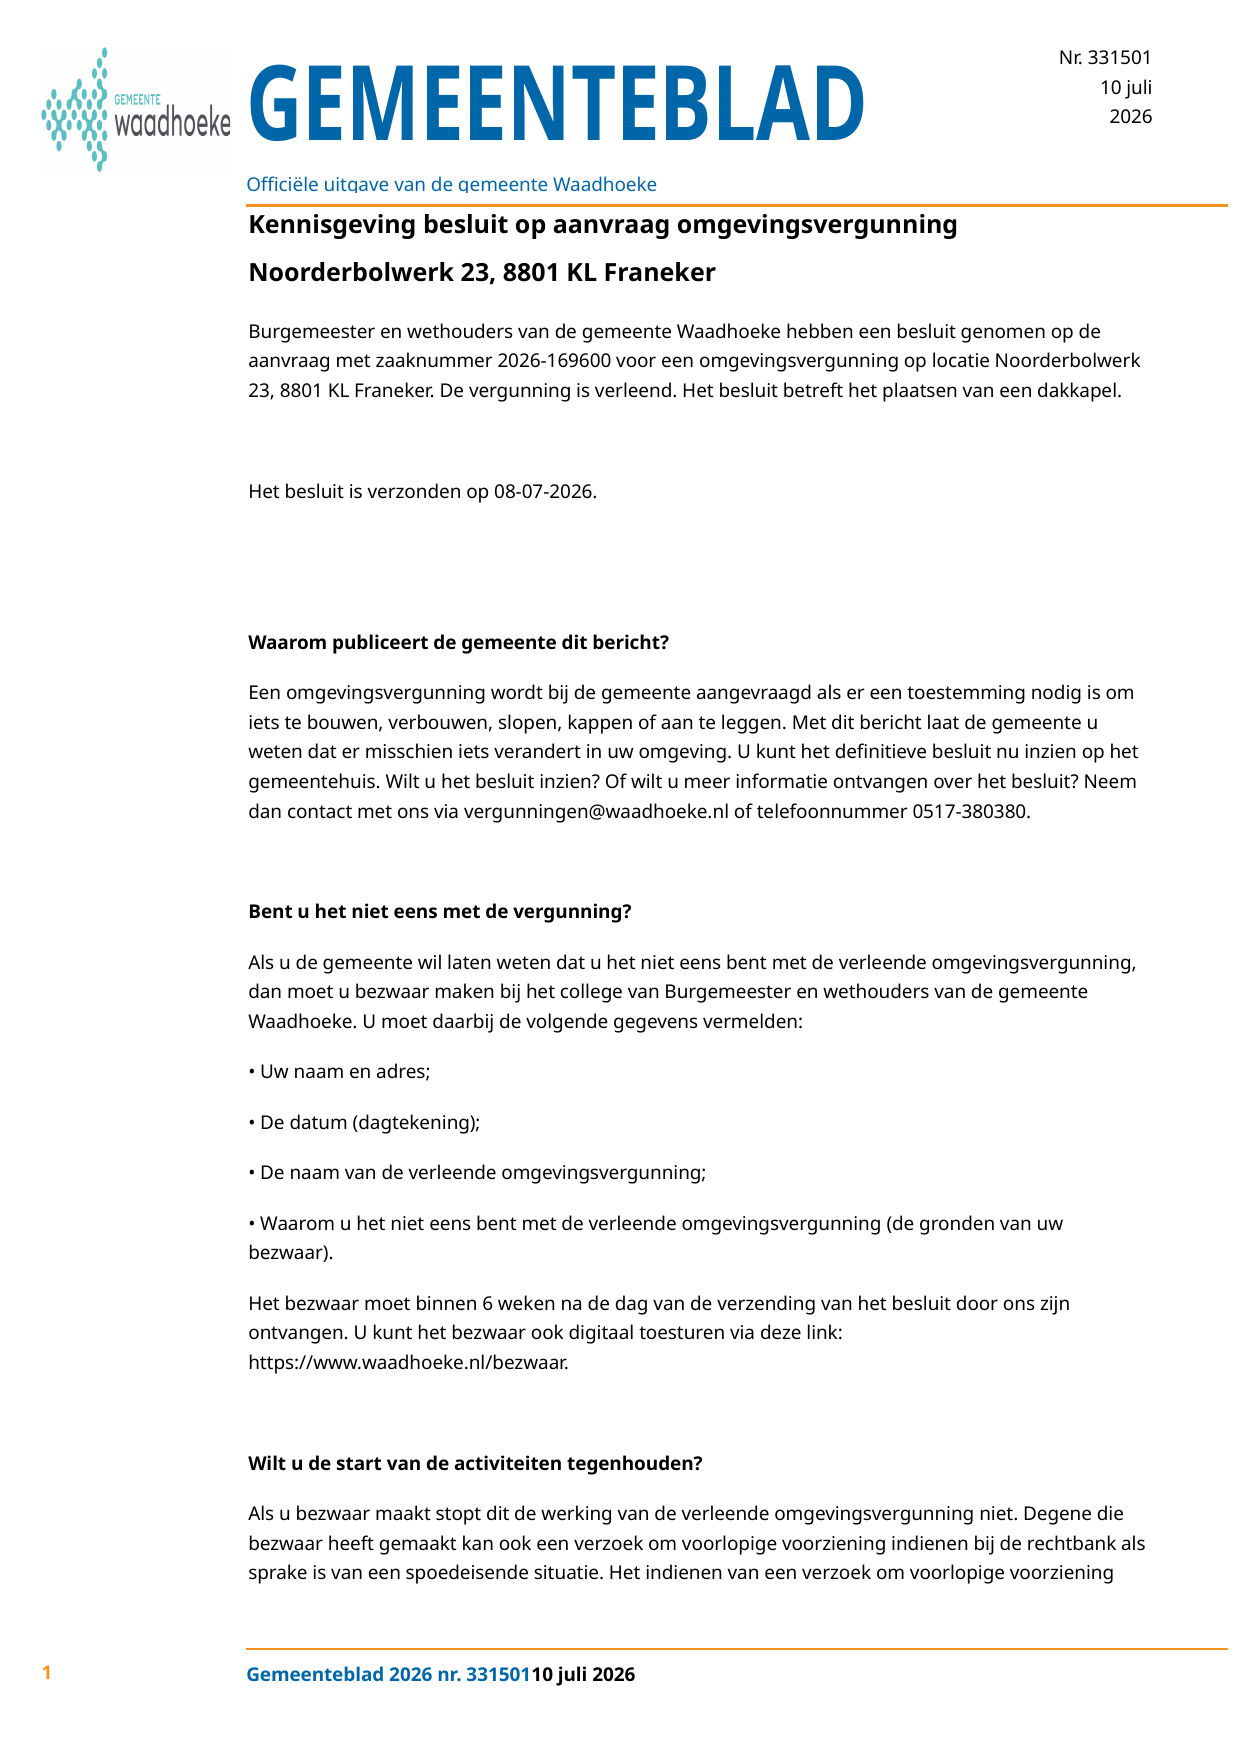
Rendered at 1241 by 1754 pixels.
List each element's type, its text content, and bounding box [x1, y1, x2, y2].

text Een omgevingsvergunning wordt bij de gemeente aangevraagd als er een toestemming nodig is om iets te bouwen, verbouwen, slopen, kappen of aan te leggen. Met dit bericht laat de gemeente u weten dat er misschien iets verandert in uw omgeving. U kunt het definitieve besluit nu inzien op het gemeentehuis. Wilt u het besluit inzien? Of wilt u meer informatie ontvangen over het besluit? Neem dan contact met ons via vergunningen@waadhoeke.nl of telefoonnummer 0517-380380. [248, 679, 1152, 824]
text • De naam van de verleende omgevingsvergunning; [248, 1159, 1152, 1185]
text Wilt u de start van de activiteiten tegenhouden? [248, 1450, 1152, 1476]
text Burgemeester en wethouders van de gemeente Waadhoeke hebben een besluit genomen op de aanvraag met zaaknummer 2026-169600 voor een omgevingsvergunning op locatie Noorderbolwerk 23, 8801 KL Franeker. De vergunning is verleend. Het besluit betreft het plaatsen van een dakkapel. [248, 318, 1152, 403]
text • Uw naam en adres; [248, 1059, 1152, 1084]
text Als u bezwaar maakt stopt dit de werking van de verleende omgevingsvergunning niet. Degene die bezwaar heeft gemaakt kan ook een verzoek om voorlopige voorziening indienen bij de rechtbank als sprake is van een spoedeisende situatie. Het indienen van een verzoek om voorlopige voorziening [248, 1500, 1152, 1585]
text Bent u het niet eens met de vergunning? [248, 899, 1152, 924]
text • De datum (dagtekening); [248, 1109, 1152, 1135]
text Als u de gemeente wil laten weten dat u het niet eens bent met de verleende omgevingsvergunning, dan moet u bezwaar maken bij het college van Burgemeester en wethouders van de gemeente Waadhoeke. U moet daarbij de volgende gegevens vermelden: [248, 949, 1152, 1034]
text Waarom publiceert de gemeente dit bericht? [248, 629, 1152, 655]
text Kennisgeving besluit op aanvraag omgevingsvergunning Noorderbolwerk 23, 8801 KL Franeker [248, 207, 1152, 288]
text Het bezwaar moet binnen 6 weken na de dag van de verzending van het besluit door ons zijn ontvangen. U kunt het bezwaar ook digitaal toesturen via deze link: https://www.waadhoeke.nl/bezwaar. [248, 1290, 1152, 1375]
text • Waarom u het niet eens bent met de verleende omgevingsvergunning (de gronden van uw bezwaar). [248, 1210, 1152, 1265]
picture [41, 47, 231, 172]
text Het besluit is verzonden op 08-07-2026. [248, 478, 1152, 504]
